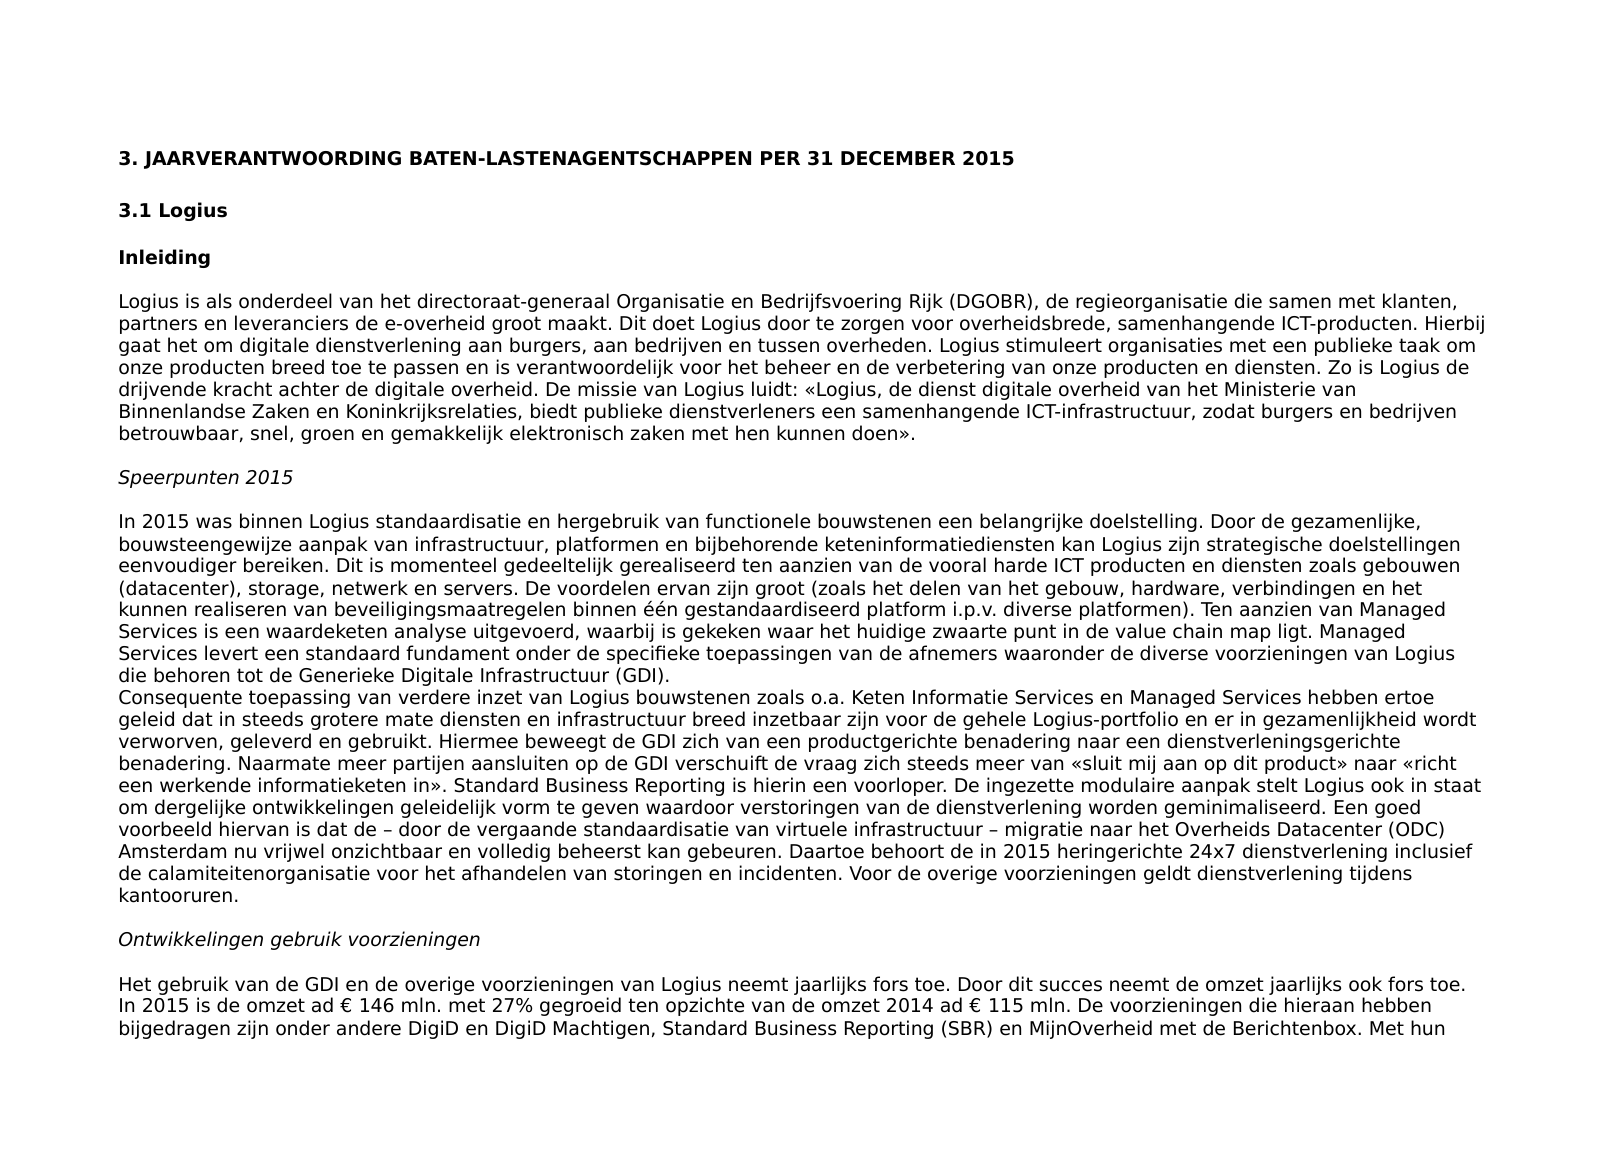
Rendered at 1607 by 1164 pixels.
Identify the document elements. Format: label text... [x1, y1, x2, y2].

text Consequente toepassing van verdere inzet van Logius bouwstenen zoals o.a. Keten Informatie Services en Managed Services hebben ertoe geleid dat in steeds grotere mate diensten en infrastructuur breed inzetbaar zijn voor de gehele Logius-portfolio en er in gezamenlijkheid wordt verworven, geleverd en gebruikt. Hiermee beweegt de GDI zich van een productgerichte benadering naar een dienstverleningsgerichte benadering. Naarmate meer partijen aansluiten op de GDI verschuift de vraag zich steeds meer van «sluit mij aan op dit product» naar «richt een werkende informatieketen in». Standard Business Reporting is hierin een voorloper. De ingezette modulaire aanpak stelt Logius ook in staat om dergelijke ontwikkelingen geleidelijk vorm te geven waardoor verstoringen van de dienstverlening worden geminimaliseerd. Een goed voorbeeld hiervan is dat de – door de vergaande standaardisatie van virtuele infrastructuur – migratie naar het Overheids Datacenter (ODC) Amsterdam nu vrijwel onzichtbaar en volledig beheerst kan gebeuren. Daartoe behoort de in 2015 heringerichte 24x7 dienstverlening inclusief de calamiteitenorganisatie voor het afhandelen van storingen en incidenten. Voor de overige voorzieningen geldt dienstverlening tijdens kantooruren. [118, 687, 1488, 907]
subtitle 3.1 Logius [118, 200, 1488, 222]
text Het gebruik van de GDI en de overige voorzieningen van Logius neemt jaarlijks fors toe. Door dit succes neemt de omzet jaarlijks ook fors toe. In 2015 is de omzet ad € 146 mln. met 27% gegroeid ten opzichte van de omzet 2014 ad € 115 mln. De voorzieningen die hieraan hebben bijgedragen zijn onder andere DigiD en DigiD Machtigen, Standard Business Reporting (SBR) en MijnOverheid met de Berichtenbox. Met hun [118, 973, 1488, 1039]
subtitle 3. JAARVERANTWOORDING BATEN-LASTENAGENTSCHAPPEN PER 31 DECEMBER 2015 [118, 148, 1488, 170]
text In 2015 was binnen Logius standaardisatie en hergebruik van functionele bouwstenen een belangrijke doelstelling. Door de gezamenlijke, bouwsteengewijze aanpak van infrastructuur, platformen en bijbehorende keteninformatiediensten kan Logius zijn strategische doelstellingen eenvoudiger bereiken. Dit is momenteel gedeeltelijk gerealiseerd ten aanzien van de vooral harde ICT producten en diensten zoals gebouwen (datacenter), storage, netwerk en servers. De voordelen ervan zijn groot (zoals het delen van het gebouw, hardware, verbindingen en het kunnen realiseren van beveiligingsmaatregelen binnen één gestandaardiseerd platform i.p.v. diverse platformen). Ten aanzien van Managed Services is een waardeketen analyse uitgevoerd, waarbij is gekeken waar het huidige zwaarte punt in de value chain map ligt. Managed Services levert een standaard fundament onder de specifieke toepassingen van de afnemers waaronder de diverse voorzieningen van Logius die behoren tot de Generieke Digitale Infrastructuur (GDI). [118, 511, 1488, 687]
subtitle Ontwikkelingen gebruik voorzieningen [118, 929, 1488, 951]
subtitle Speerpunten 2015 [118, 467, 1488, 489]
subtitle Inleiding [118, 247, 1488, 269]
text Logius is als onderdeel van het directoraat-generaal Organisatie en Bedrijfsvoering Rijk (DGOBR), de regieorganisatie die samen met klanten, partners en leveranciers de e-overheid groot maakt. Dit doet Logius door te zorgen voor overheidsbrede, samenhangende ICT-producten. Hierbij gaat het om digitale dienstverlening aan burgers, aan bedrijven en tussen overheden. Logius stimuleert organisaties met een publieke taak om onze producten breed toe te passen en is verantwoordelijk voor het beheer en de verbetering van onze producten en diensten. Zo is Logius de drijvende kracht achter de digitale overheid. De missie van Logius luidt: «Logius, de dienst digitale overheid van het Ministerie van Binnenlandse Zaken en Koninkrijksrelaties, biedt publieke dienstverleners een samenhangende ICT-infrastructuur, zodat burgers en bedrijven betrouwbaar, snel, groen en gemakkelijk elektronisch zaken met hen kunnen doen». [118, 291, 1488, 445]
